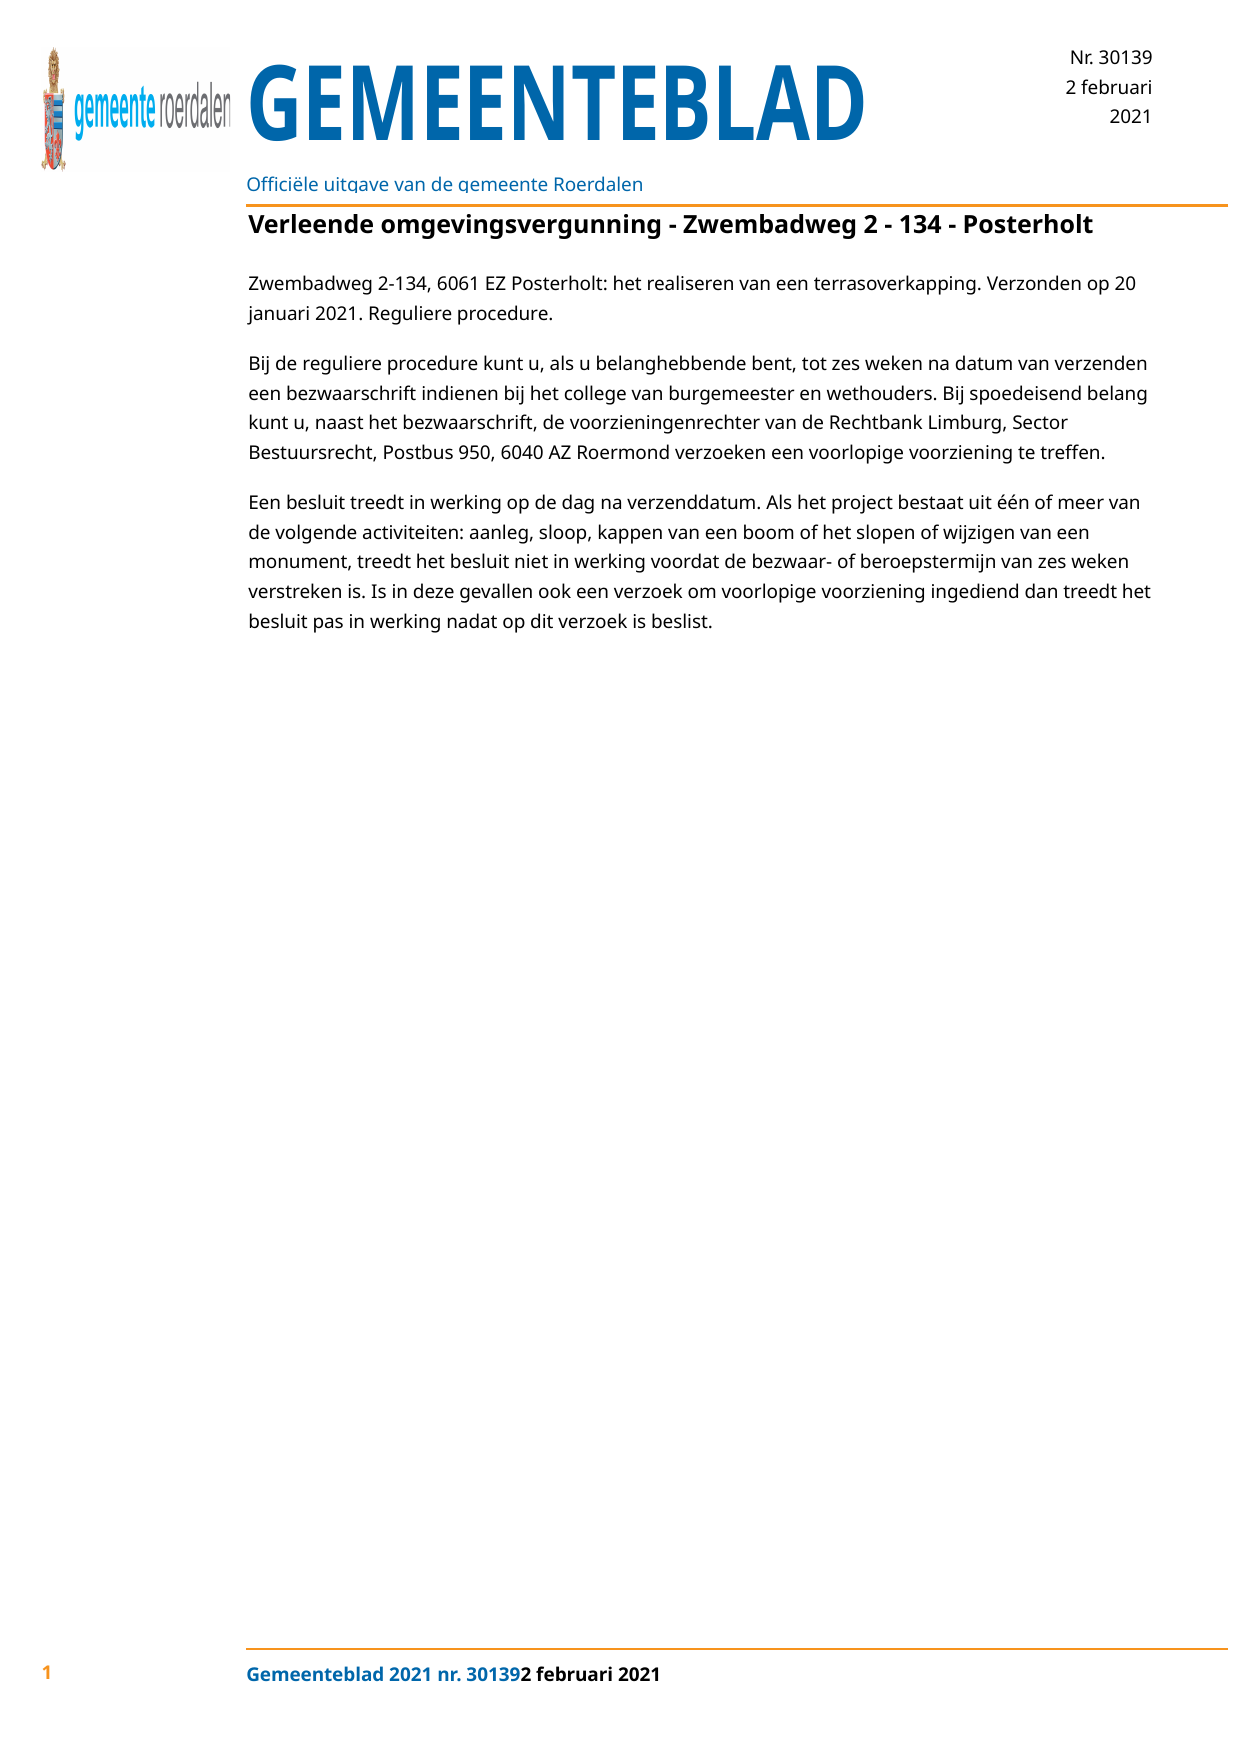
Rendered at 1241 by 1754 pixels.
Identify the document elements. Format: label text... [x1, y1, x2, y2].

text Verleende omgevingsvergunning - Zwembadweg 2 - 134 - Posterholt [248, 207, 1152, 241]
text Bij de reguliere procedure kunt u, als u belanghebbende bent, tot zes weken na datum van verzenden een bezwaarschrift indienen bij het college van burgemeester en wethouders. Bij spoedeisend belang kunt u, naast het bezwaarschrift, de voorzieningenrechter van de Rechtbank Limburg, Sector Bestuursrecht, Postbus 950, 6040 AZ Roermond verzoeken een voorlopige voorziening te treffen. [248, 350, 1152, 465]
text Zwembadweg 2-134, 6061 EZ Posterholt: het realiseren van een terrasoverkapping. Verzonden op 20 januari 2021. Reguliere procedure. [248, 270, 1152, 326]
text Een besluit treedt in werking op de dag na verzenddatum. Als het project bestaat uit één of meer van de volgende activiteiten: aanleg, sloop, kappen van een boom of het slopen of wijzigen van een monument, treedt het besluit niet in werking voordat de bezwaar- of beroepstermijn van zes weken verstreken is. Is in deze gevallen ook een verzoek om voorlopige voorziening ingediend dan treedt het besluit pas in werking nadat op dit verzoek is beslist. [248, 489, 1152, 633]
picture [41, 47, 231, 172]
